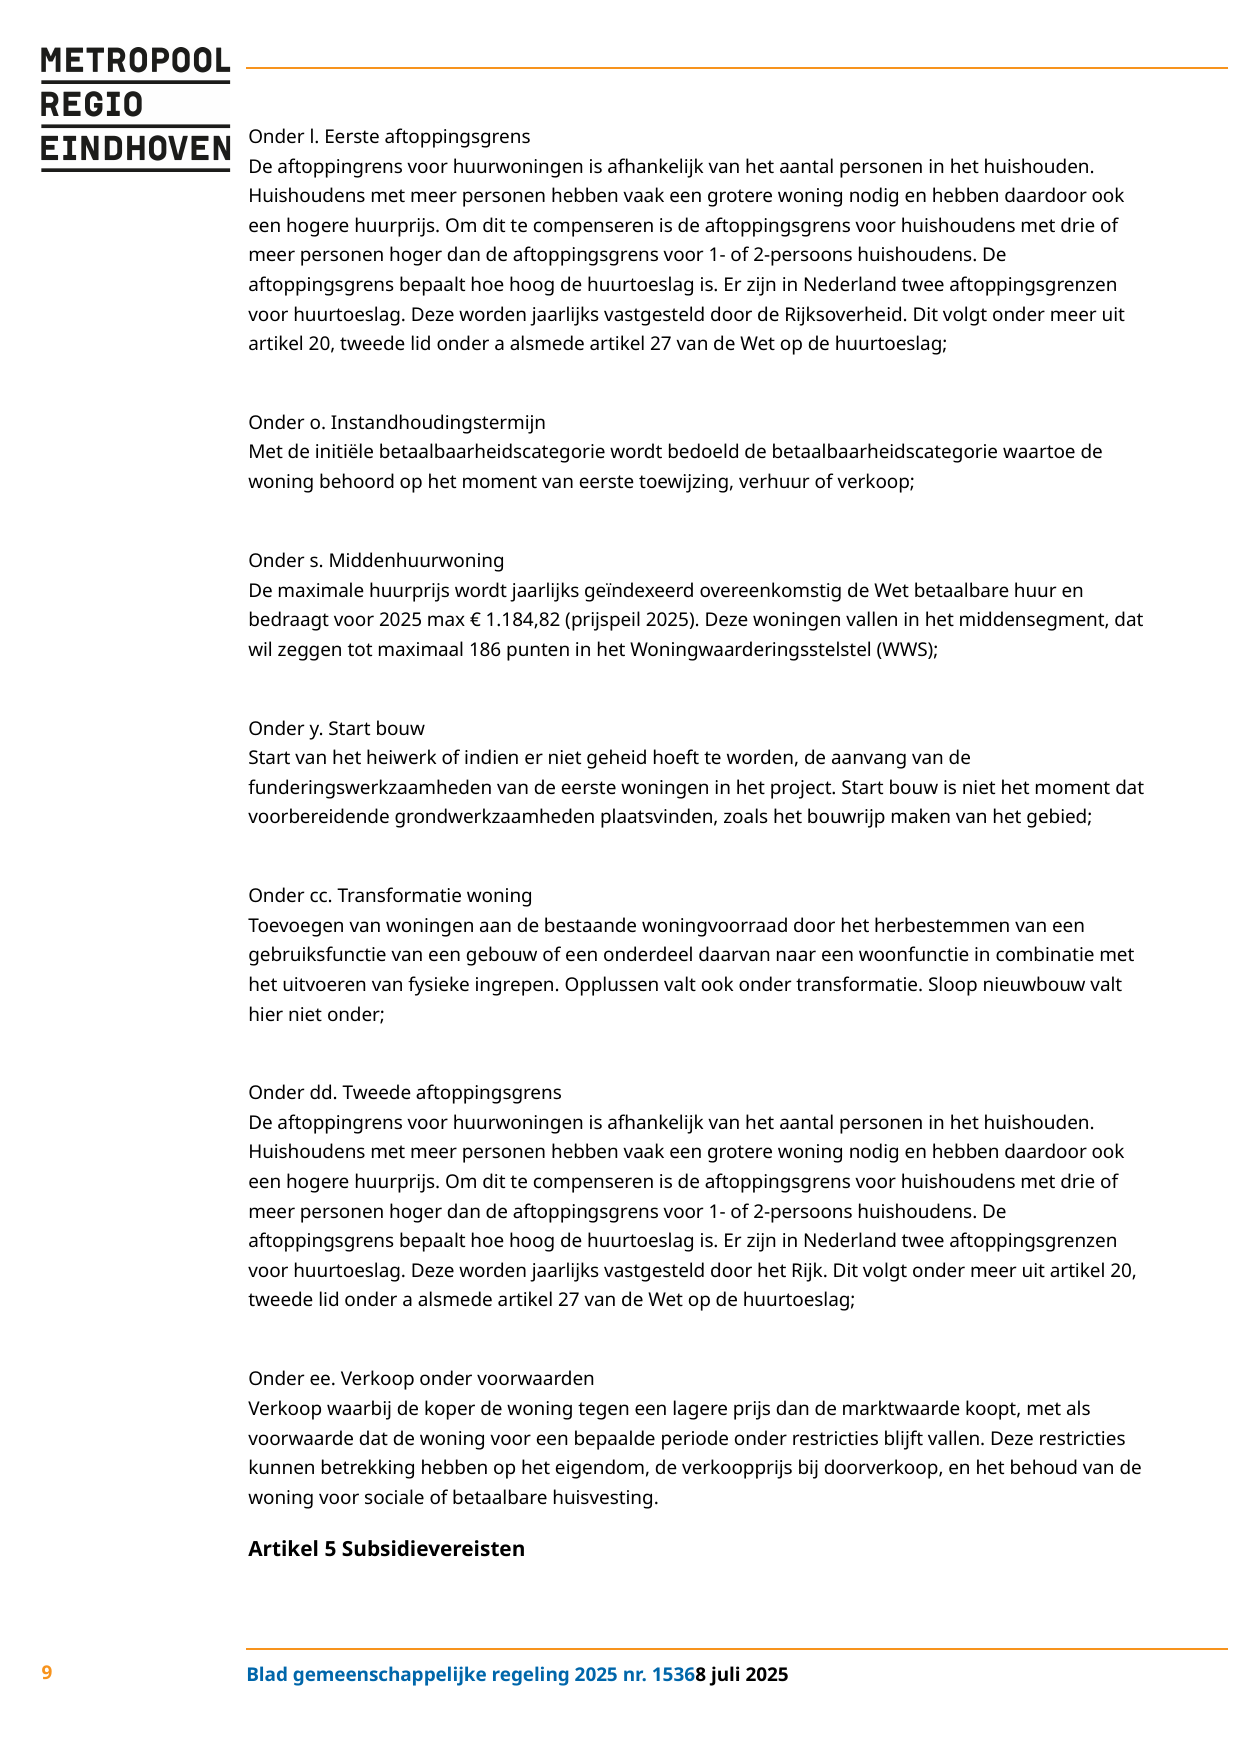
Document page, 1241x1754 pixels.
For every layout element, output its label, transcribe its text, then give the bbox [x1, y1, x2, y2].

text Artikel 5 Subsidievereisten [248, 1534, 1152, 1563]
text Verkoop waarbij de koper de woning tegen een lagere prijs dan de marktwaarde koopt, met als voorwaarde dat de woning voor een bepaalde periode onder restricties blijft vallen. Deze restricties kunnen betrekking hebben op het eigendom, de verkoopprijs bij doorverkoop, en het behoud van de woning voor sociale of betaalbare huisvesting. [248, 1395, 1152, 1509]
text Met de initiële betaalbaarheidscategorie wordt bedoeld de betaalbaarheidscategorie waartoe de woning behoord op het moment van eerste toewijzing, verhuur of verkoop; [248, 439, 1152, 494]
text Onder dd. Tweede aftoppingsgrens [248, 1079, 1152, 1105]
text De aftoppingrens voor huurwoningen is afhankelijk van het aantal personen in het huishouden. Huishoudens met meer personen hebben vaak een grotere woning nodig en hebben daardoor ook een hogere huurprijs. Om dit te compenseren is de aftoppingsgrens voor huishoudens met drie of meer personen hoger dan de aftoppingsgrens voor 1- of 2-persoons huishoudens. De aftoppingsgrens bepaalt hoe hoog de huurtoeslag is. Er zijn in Nederland twee aftoppingsgrenzen voor huurtoeslag. Deze worden jaarlijks vastgesteld door het Rijk. Dit volgt onder meer uit artikel 20, tweede lid onder a alsmede artikel 27 van de Wet op de huurtoeslag; [248, 1109, 1152, 1312]
text Onder l. Eerste aftoppingsgrens [248, 123, 1152, 149]
text Onder s. Middenhuurwoning [248, 547, 1152, 573]
text Onder ee. Verkoop onder voorwaarden [248, 1366, 1152, 1391]
picture [41, 47, 231, 172]
text Onder y. Start bouw [248, 715, 1152, 741]
text Toevoegen van woningen aan de bestaande woningvoorraad door het herbestemmen van een gebruiksfunctie van een gebouw of een onderdeel daarvan naar een woonfunctie in combinatie met het uitvoeren van fysieke ingrepen. Opplussen valt ook onder transformatie. Sloop nieuwbouw valt hier niet onder; [248, 912, 1152, 1026]
text Onder cc. Transformatie woning [248, 882, 1152, 908]
text De aftoppingrens voor huurwoningen is afhankelijk van het aantal personen in het huishouden. Huishoudens met meer personen hebben vaak een grotere woning nodig en hebben daardoor ook een hogere huurprijs. Om dit te compenseren is de aftoppingsgrens voor huishoudens met drie of meer personen hoger dan de aftoppingsgrens voor 1- of 2-persoons huishoudens. De aftoppingsgrens bepaalt hoe hoog de huurtoeslag is. Er zijn in Nederland twee aftoppingsgrenzen voor huurtoeslag. Deze worden jaarlijks vastgesteld door de Rijksoverheid. Dit volgt onder meer uit artikel 20, tweede lid onder a alsmede artikel 27 van de Wet op de huurtoeslag; [248, 153, 1152, 356]
text Onder o. Instandhoudingstermijn [248, 409, 1152, 435]
text Start van het heiwerk of indien er niet geheid hoeft te worden, de aanvang van de funderingswerkzaamheden van de eerste woningen in het project. Start bouw is niet het moment dat voorbereidende grondwerkzaamheden plaatsvinden, zoals het bouwrijp maken van het gebied; [248, 744, 1152, 829]
text De maximale huurprijs wordt jaarlijks geïndexeerd overeenkomstig de Wet betaalbare huur en bedraagt voor 2025 max € 1.184,82 (prijspeil 2025). Deze woningen vallen in het middensegment, dat wil zeggen tot maximaal 186 punten in het Woningwaarderingsstelstel (WWS); [248, 577, 1152, 662]
